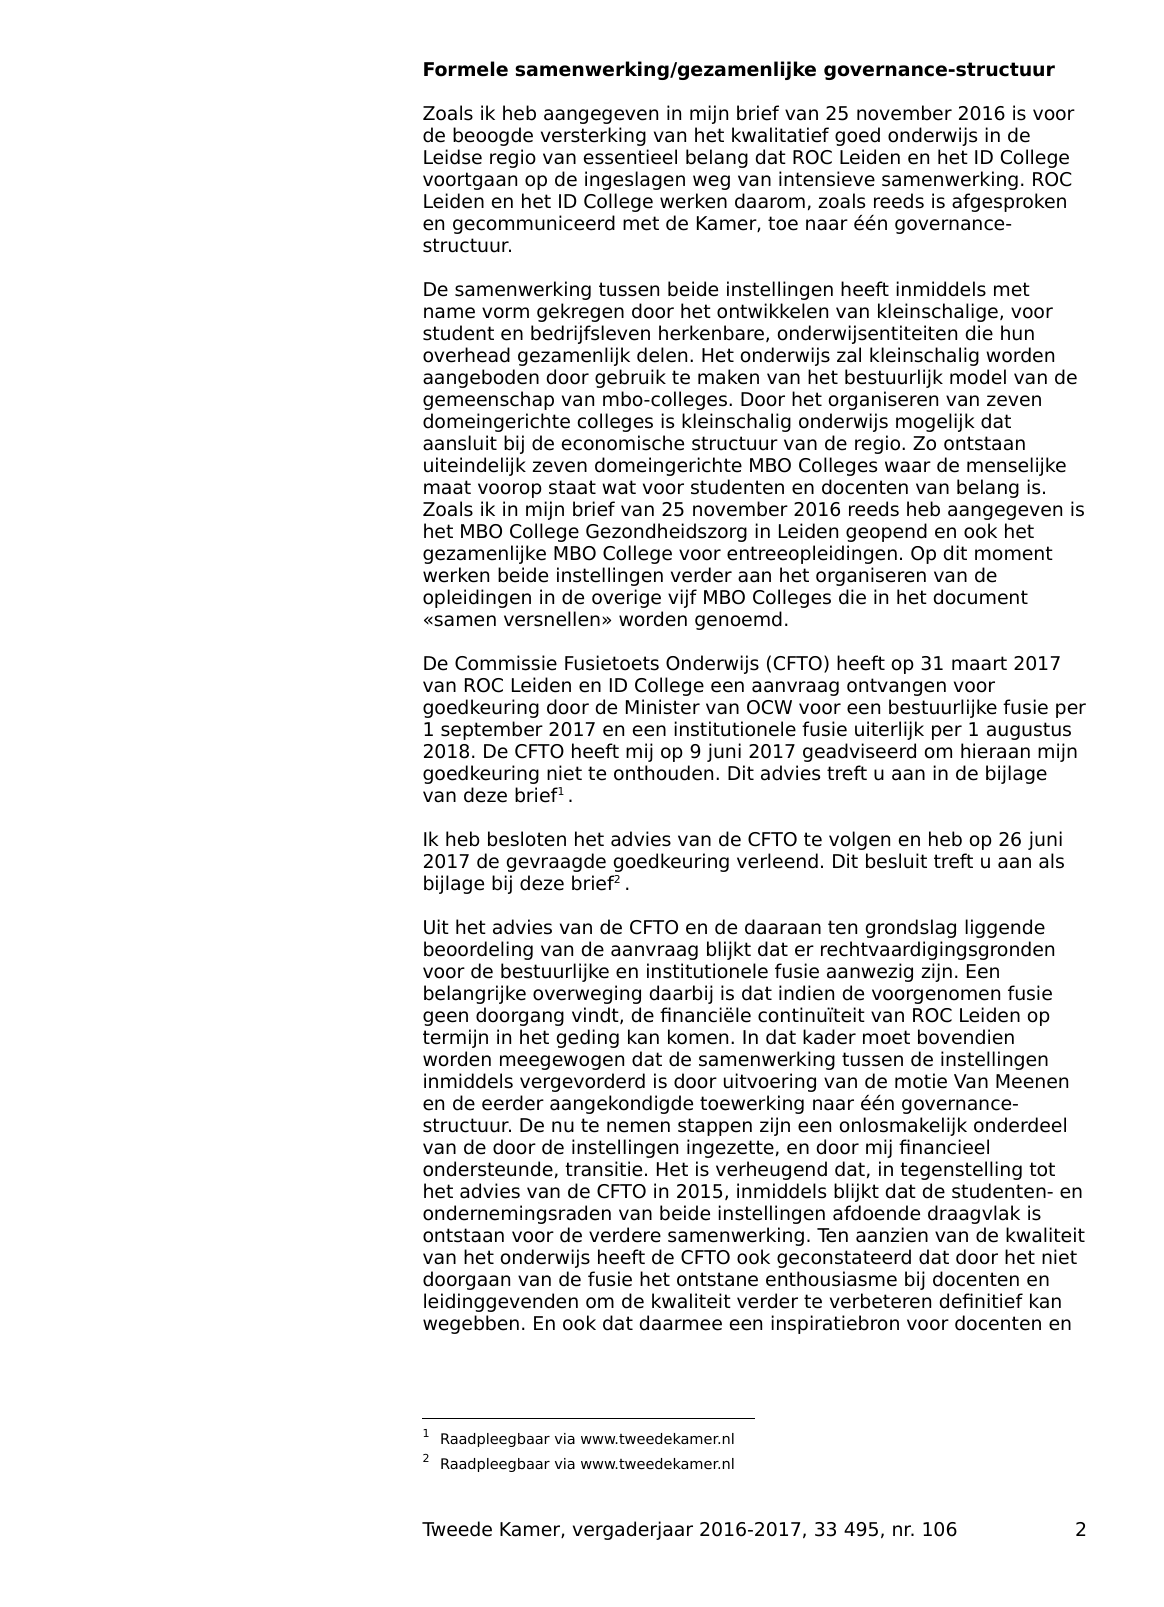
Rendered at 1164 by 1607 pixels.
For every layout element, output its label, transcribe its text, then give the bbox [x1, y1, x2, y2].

subtitle Formele samenwerking/gezamenlijke governance-structuur [422, 59, 1087, 81]
text De samenwerking tussen beide instellingen heeft inmiddels met name vorm gekregen door het ontwikkelen van kleinschalige, voor student en bedrijfsleven herkenbare, onderwijsentiteiten die hun overhead gezamenlijk delen. Het onderwijs zal kleinschalig worden aangeboden door gebruik te maken van het bestuurlijk model van de gemeenschap van mbo-colleges. Door het organiseren van zeven domeingerichte colleges is kleinschalig onderwijs mogelijk dat aansluit bij de economische structuur van de regio. Zo ontstaan uiteindelijk zeven domeingerichte MBO Colleges waar de menselijke maat voorop staat wat voor studenten en docenten van belang is. Zoals ik in mijn brief van 25 november 2016 reeds heb aangegeven is het MBO College Gezondheidszorg in Leiden geopend en ook het gezamenlijke MBO College voor entreeopleidingen. Op dit moment werken beide instellingen verder aan het organiseren van de opleidingen in de overige vijf MBO Colleges die in het document «samen versnellen» worden genoemd. [422, 279, 1087, 631]
text Ik heb besloten het advies van de CFTO te volgen en heb op 26 juni 2017 de gevraagde goedkeuring verleend. Dit besluit treft u aan als bijlage bij deze brief. [422, 829, 1087, 895]
text Raadpleegbaar via www.tweedekamer.nl [422, 1452, 1087, 1474]
text Raadpleegbaar via www.tweedekamer.nl [422, 1427, 1087, 1449]
text Zoals ik heb aangegeven in mijn brief van 25 november 2016 is voor de beoogde versterking van het kwalitatief goed onderwijs in de Leidse regio van essentieel belang dat ROC Leiden en het ID College voortgaan op de ingeslagen weg van intensieve samenwerking. ROC Leiden en het ID College werken daarom, zoals reeds is afgesproken en gecommuniceerd met de Kamer, toe naar één governance-structuur. [422, 103, 1087, 257]
text Uit het advies van de CFTO en de daaraan ten grondslag liggende beoordeling van de aanvraag blijkt dat er rechtvaardigingsgronden voor de bestuurlijke en institutionele fusie aanwezig zijn. Een belangrijke overweging daarbij is dat indien de voorgenomen fusie geen doorgang vindt, de financiële continuïteit van ROC Leiden op termijn in het geding kan komen. In dat kader moet bovendien worden meegewogen dat de samenwerking tussen de instellingen inmiddels vergevorderd is door uitvoering van de motie Van Meenen en de eerder aangekondigde toewerking naar één governance-structuur. De nu te nemen stappen zijn een onlosmakelijk onderdeel van de door de instellingen ingezette, en door mij financieel ondersteunde, transitie. Het is verheugend dat, in tegenstelling tot het advies van de CFTO in 2015, inmiddels blijkt dat de studenten- en ondernemingsraden van beide instellingen afdoende draagvlak is ontstaan voor de verdere samenwerking. Ten aanzien van de kwaliteit van het onderwijs heeft de CFTO ook geconstateerd dat door het niet doorgaan van de fusie het ontstane enthousiasme bij docenten en leidinggevenden om de kwaliteit verder te verbeteren definitief kan wegebben. En ook dat daarmee een inspiratiebron voor docenten en [422, 917, 1087, 1335]
text De Commissie Fusietoets Onderwijs (CFTO) heeft op 31 maart 2017 van ROC Leiden en ID College een aanvraag ontvangen voor goedkeuring door de Minister van OCW voor een bestuurlijke fusie per 1 september 2017 en een institutionele fusie uiterlijk per 1 augustus 2018. De CFTO heeft mij op 9 juni 2017 geadviseerd om hieraan mijn goedkeuring niet te onthouden. Dit advies treft u aan in de bijlage van deze brief. [422, 653, 1087, 807]
